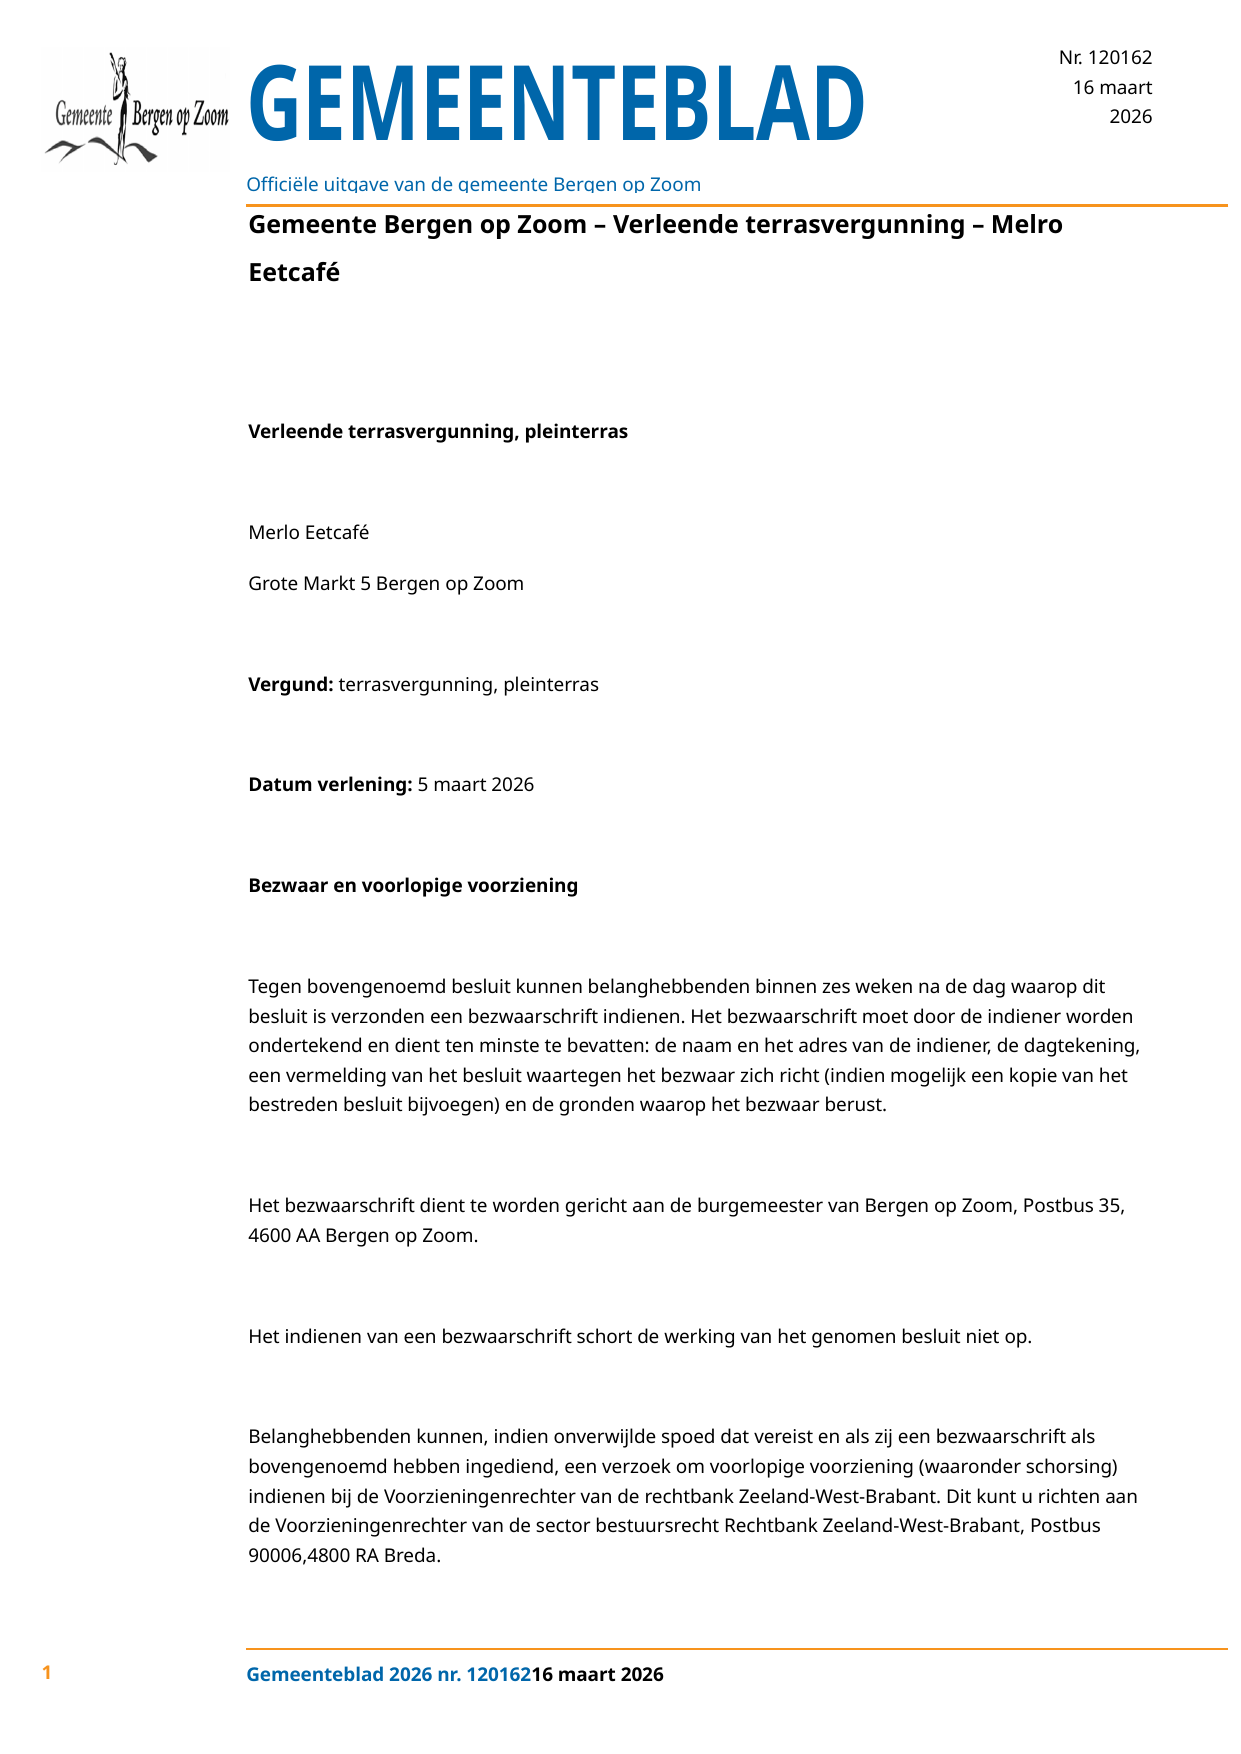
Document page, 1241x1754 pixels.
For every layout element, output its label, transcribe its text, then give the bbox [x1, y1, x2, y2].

text Datum verlening: 5 maart 2026 [248, 772, 1152, 797]
text Grote Markt 5 Bergen op Zoom [248, 570, 1152, 596]
text Merlo Eetcafé [248, 519, 1152, 545]
text Tegen bovengenoemd besluit kunnen belanghebbenden binnen zes weken na de dag waarop dit besluit is verzonden een bezwaarschrift indienen. Het bezwaarschrift moet door de indiener worden ondertekend en dient ten minste te bevatten: de naam en het adres van de indiener, de dagtekening, een vermelding van het besluit waartegen het bezwaar zich richt (indien mogelijk een kopie van het bestreden besluit bijvoegen) en de gronden waarop het bezwaar berust. [248, 973, 1152, 1117]
text Gemeente Bergen op Zoom – Verleende terrasvergunning – Melro Eetcafé [248, 207, 1152, 288]
text Het indienen van een bezwaarschrift schort de werking van het genomen besluit niet op. [248, 1323, 1152, 1349]
text Bezwaar en voorlopige voorziening [248, 872, 1152, 898]
text Belanghebbenden kunnen, indien onverwijlde spoed dat vereist en als zij een bezwaarschrift als bovengenoemd hebben ingediend, een verzoek om voorlopige voorziening (waaronder schorsing) indienen bij de Voorzieningenrechter van de rechtbank Zeeland-West-Brabant. Dit kunt u richten aan de Voorzieningenrechter van de sector bestuursrecht Rechtbank Zeeland-West-Brabant, Postbus 90006,4800 RA Breda. [248, 1424, 1152, 1568]
picture [41, 47, 231, 172]
text Het bezwaarschrift dient te worden gericht aan de burgemeester van Bergen op Zoom, Postbus 35, 4600 AA Bergen op Zoom. [248, 1192, 1152, 1248]
text Verleende terrasvergunning, pleinterras [248, 419, 1152, 444]
text Vergund: terrasvergunning, pleinterras [248, 671, 1152, 697]
